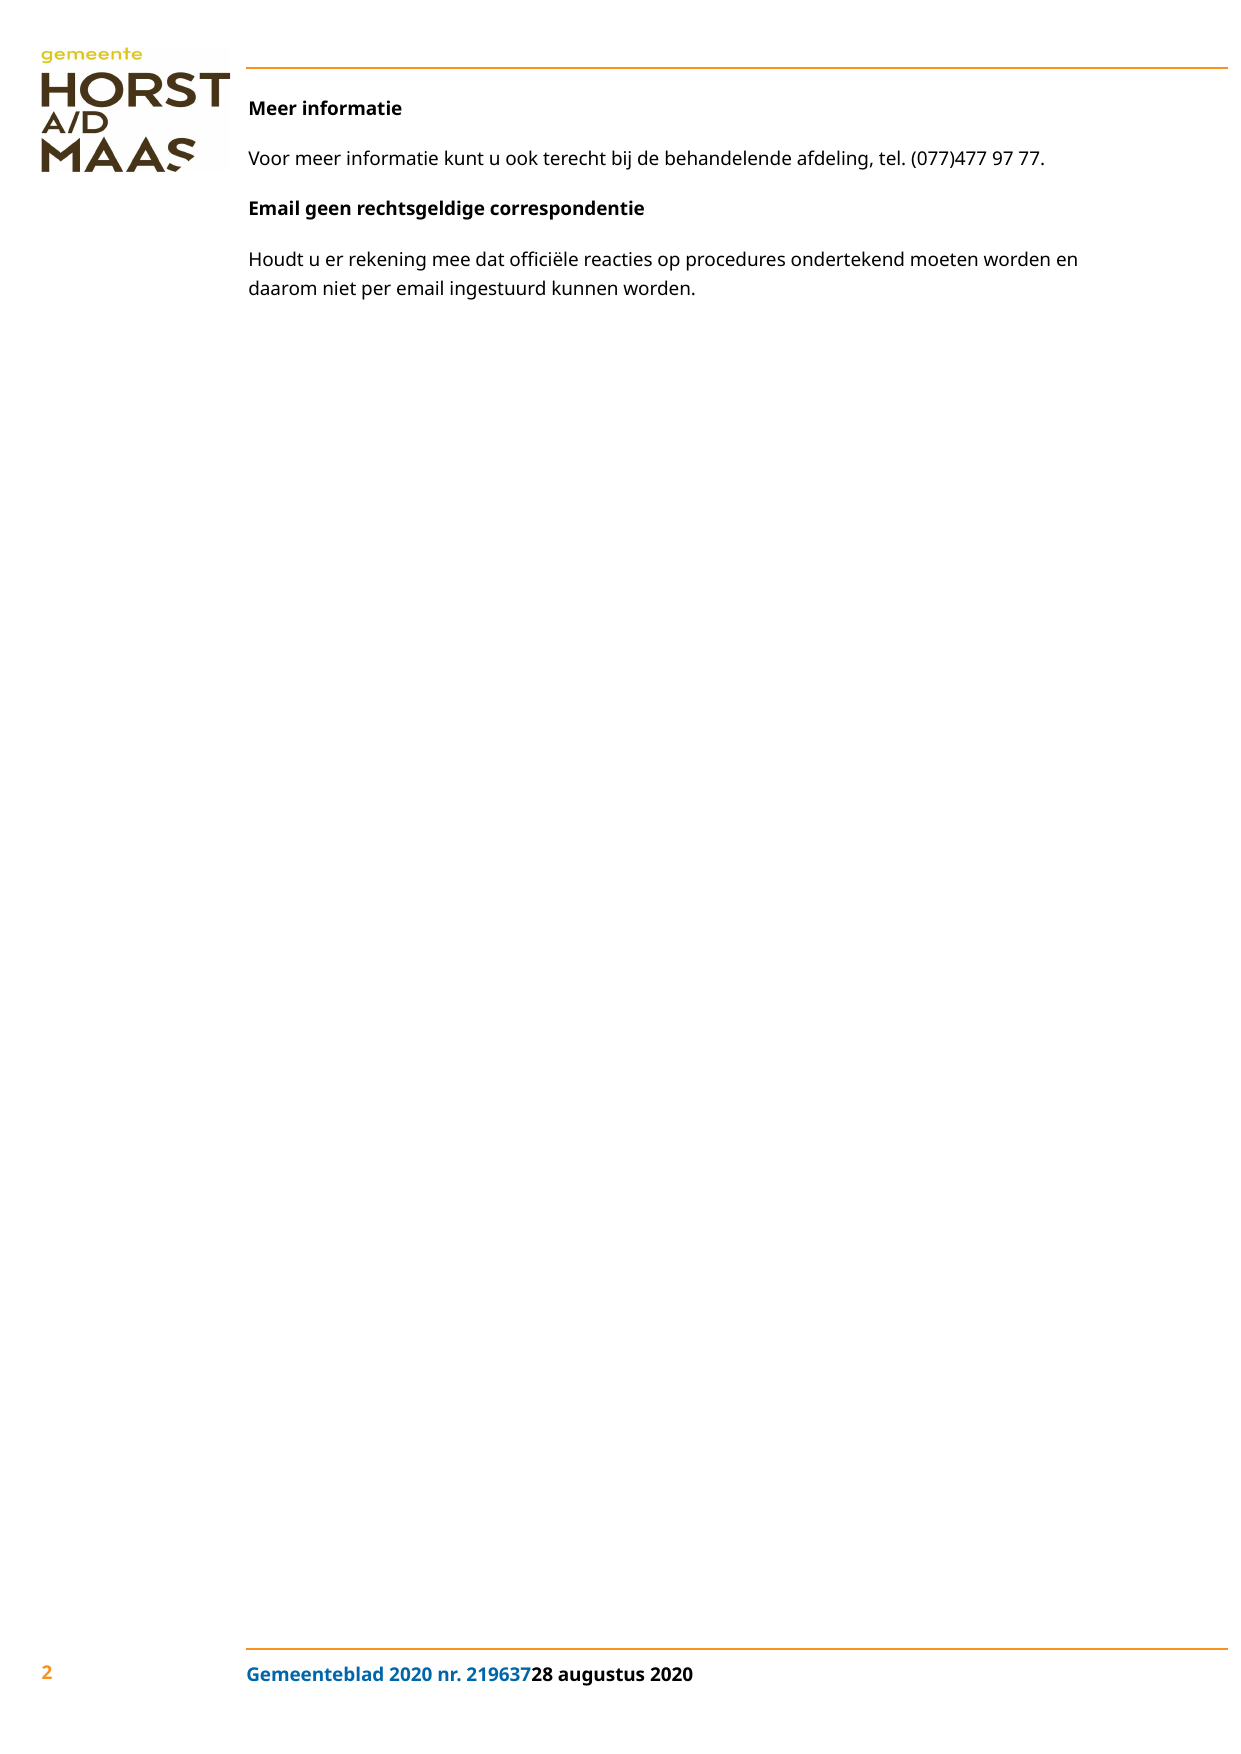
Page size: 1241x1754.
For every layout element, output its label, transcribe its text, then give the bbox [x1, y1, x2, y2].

text Email geen rechtsgeldige correspondentie [248, 196, 1152, 221]
text Houdt u er rekening mee dat officiële reacties op procedures ondertekend moeten worden en daarom niet per email ingestuurd kunnen worden. [248, 246, 1152, 301]
text Voor meer informatie kunt u ook terecht bij de behandelende afdeling, tel. (077)477 97 77. [248, 145, 1152, 171]
picture [41, 47, 231, 172]
text Meer informatie [248, 95, 1152, 121]
